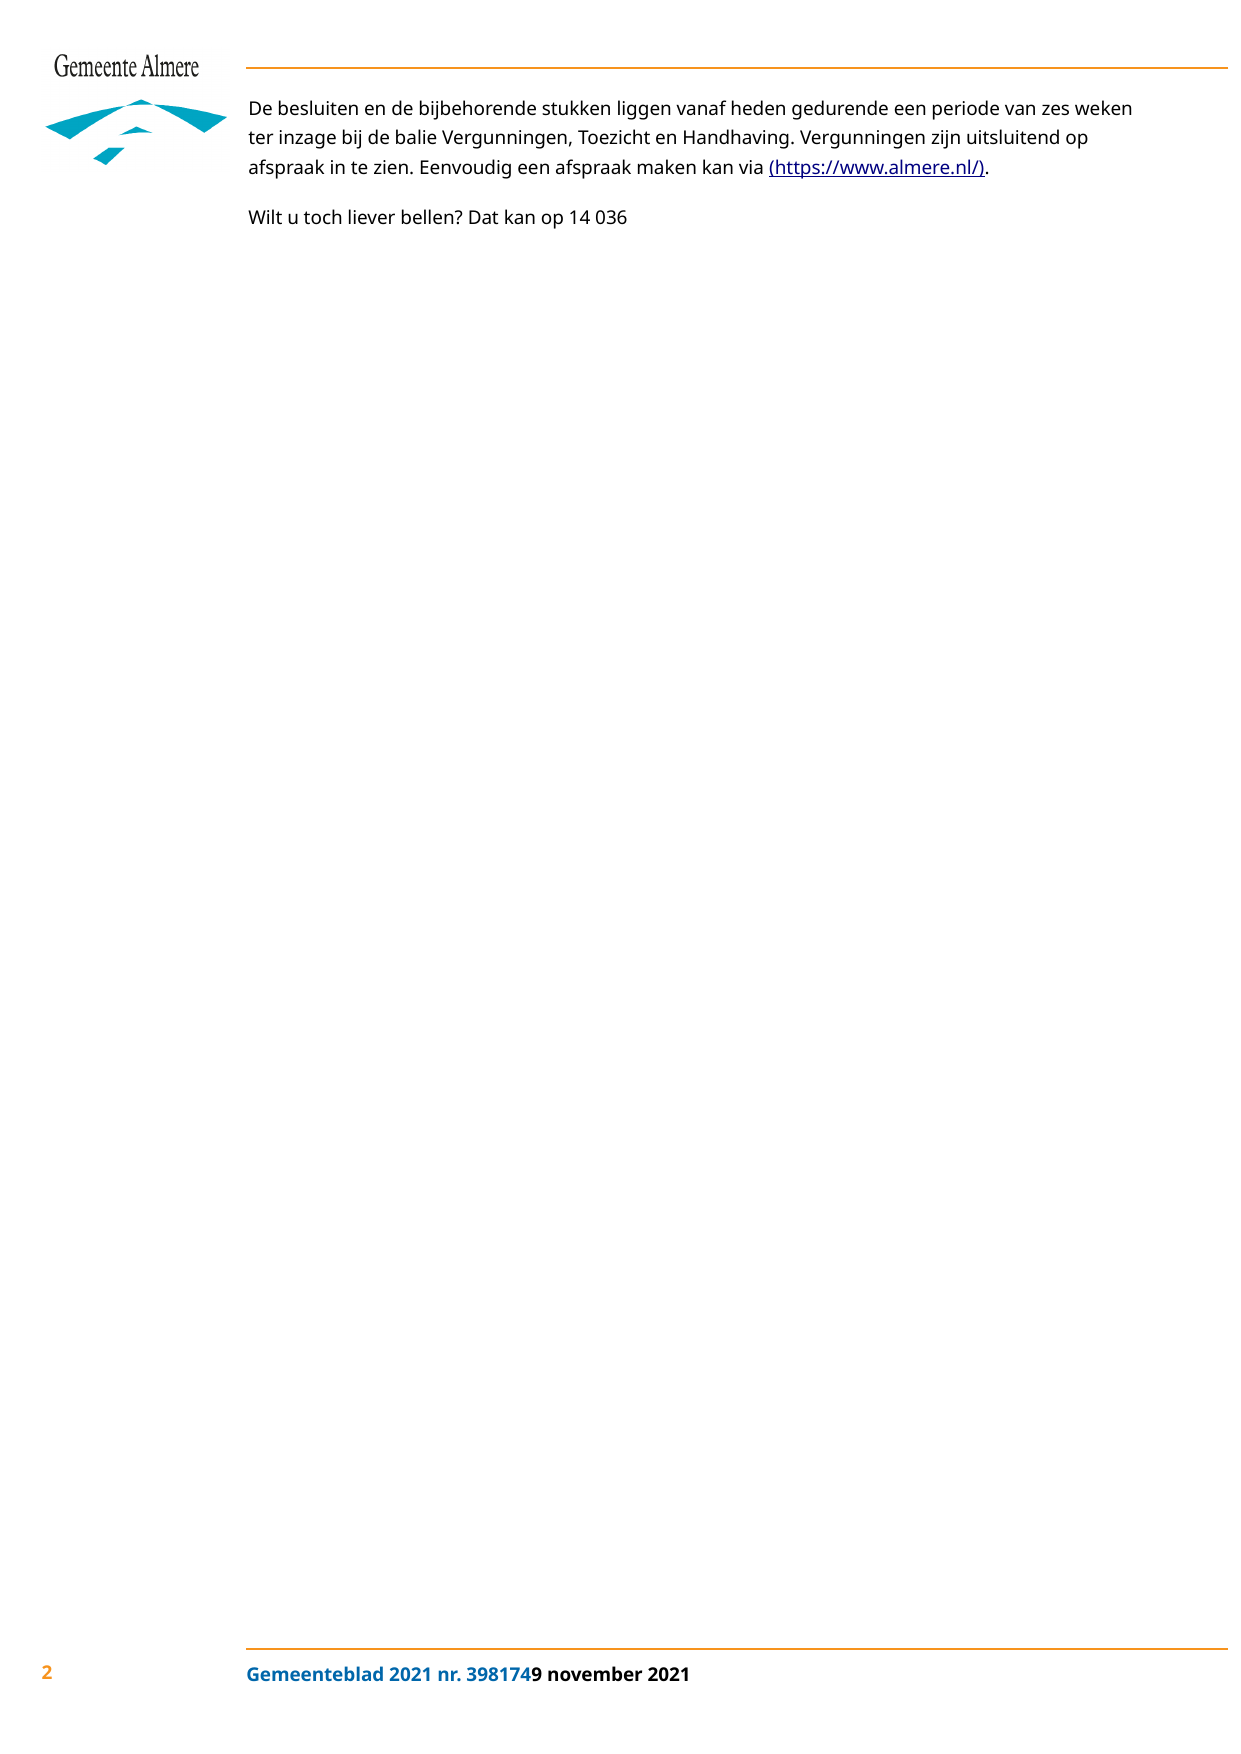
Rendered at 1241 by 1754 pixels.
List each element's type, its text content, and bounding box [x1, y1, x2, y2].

text De besluiten en de bijbehorende stukken liggen vanaf heden gedurende een periode van zes weken ter inzage bij de balie Vergunningen, Toezicht en Handhaving. Vergunningen zijn uitsluitend op afspraak in te zien. Eenvoudig een afspraak maken kan via (https://www.almere.nl/). [248, 95, 1152, 180]
picture [41, 47, 231, 172]
text Wilt u toch liever bellen? Dat kan op 14 036 [248, 204, 1152, 230]
